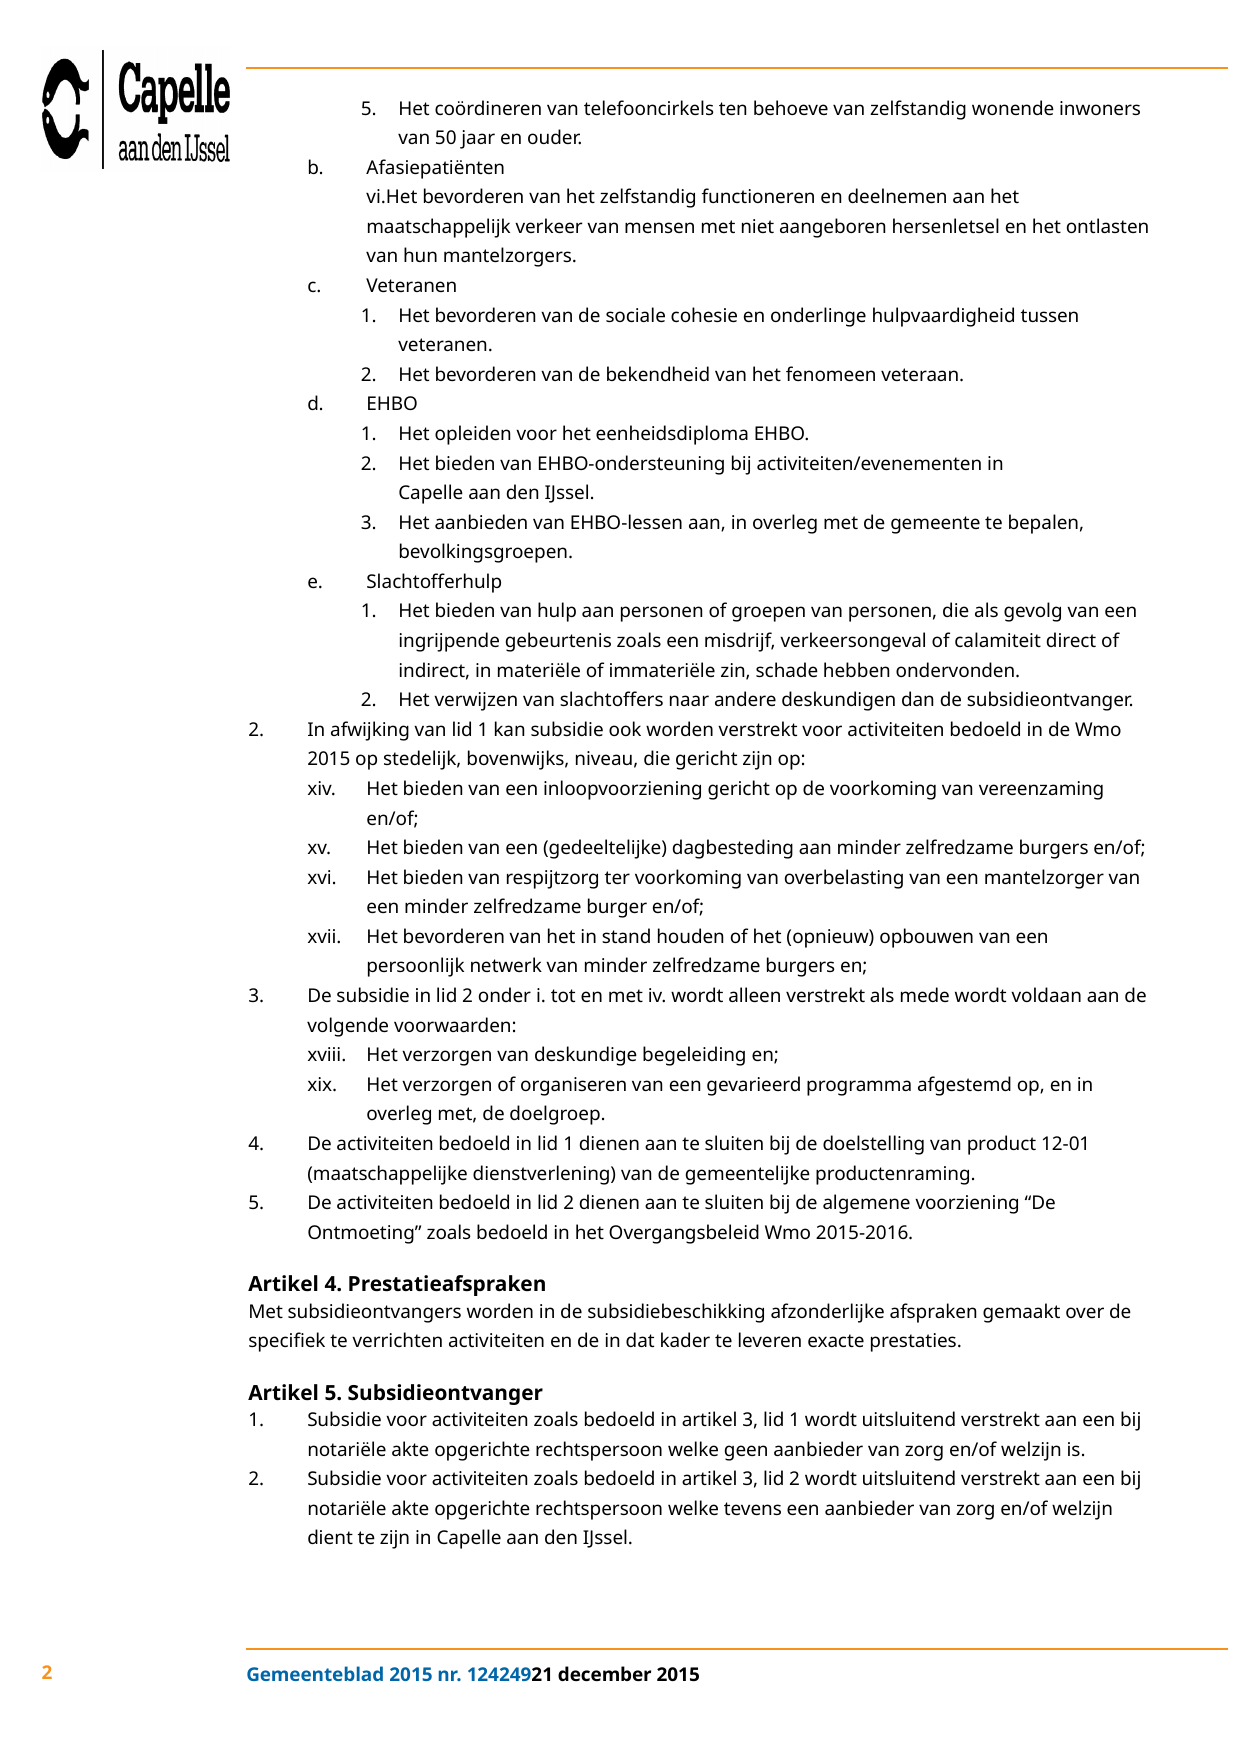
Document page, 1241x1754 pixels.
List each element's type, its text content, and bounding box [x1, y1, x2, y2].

list Het verzorgen van deskundige begeleiding en; [307, 1041, 1152, 1067]
list De activiteiten bedoeld in lid 1 dienen aan te sluiten bij de doelstelling van product 12-01 (maatschappelijke dienstverlening) van de gemeentelijke productenraming. [248, 1130, 1152, 1186]
list EHBO [307, 391, 1152, 416]
list Capelle aan den IJssel. [361, 479, 1152, 505]
list Het bieden van hulp aan personen of groepen van personen, die als gevolg van een ingrijpende gebeurtenis zoals een misdrijf, verkeersongeval of calamiteit direct of indirect, in materiële of immateriële zin, schade hebben ondervonden. [361, 598, 1152, 683]
list Het bieden van EHBO-ondersteuning bij activiteiten/evenementen in [361, 450, 1152, 476]
list Het bieden van respijtzorg ter voorkoming van overbelasting van een mantelzorger van een minder zelfredzame burger en/of; [307, 864, 1152, 919]
list De subsidie in lid 2 onder i. tot en met iv. wordt alleen verstrekt als mede wordt voldaan aan de volgende voorwaarden: [248, 982, 1152, 1038]
text Met subsidieontvangers worden in de subsidiebeschikking afzonderlijke afspraken gemaakt over de specifiek te verrichten activiteiten en de in dat kader te leveren exacte prestaties. [248, 1298, 1152, 1353]
list Het bevorderen van de bekendheid van het fenomeen veteraan. [361, 361, 1152, 387]
list Het verzorgen of organiseren van een gevarieerd programma afgestemd op, en in overleg met, de doelgroep. [307, 1071, 1152, 1126]
list Slachtofferhulp [307, 568, 1152, 594]
list vi.Het bevorderen van het zelfstandig functioneren en deelnemen aan het maatschappelijk verkeer van mensen met niet aangeboren hersenletsel en het ontlasten van hun mantelzorgers. [307, 183, 1152, 268]
text Artikel 4. Prestatieafspraken [248, 1269, 1152, 1298]
list De activiteiten bedoeld in lid 2 dienen aan te sluiten bij de algemene voorziening “De Ontmoeting” zoals bedoeld in het Overgangsbeleid Wmo 2015-2016. [248, 1189, 1152, 1245]
list Het bevorderen van het in stand houden of het (opnieuw) opbouwen van een persoonlijk netwerk van minder zelfredzame burgers en; [307, 923, 1152, 978]
list Veteranen [307, 272, 1152, 298]
list Het aanbieden van EHBO-lessen aan, in overleg met de gemeente te bepalen, bevolkingsgroepen. [361, 509, 1152, 564]
text Artikel 5. Subsidieontvanger [248, 1378, 1152, 1406]
list Het verwijzen van slachtoffers naar andere deskundigen dan de subsidieontvanger. [361, 686, 1152, 712]
list Afasiepatiënten [307, 154, 1152, 180]
list Subsidie voor activiteiten zoals bedoeld in artikel 3, lid 1 wordt uitsluitend verstrekt aan een bij notariële akte opgerichte rechtspersoon welke geen aanbieder van zorg en/of welzijn is. [248, 1406, 1152, 1462]
list In afwijking van lid 1 kan subsidie ook worden verstrekt voor activiteiten bedoeld in de Wmo 2015 op stedelijk, bovenwijks, niveau, die gericht zijn op: [248, 716, 1152, 771]
list Het bieden van een (gedeeltelijke) dagbesteding aan minder zelfredzame burgers en/of; [307, 834, 1152, 860]
list Het coördineren van telefooncirkels ten behoeve van zelfstandig wonende inwoners van 50 jaar en ouder. [361, 95, 1152, 150]
list Het bevorderen van de sociale cohesie en onderlinge hulpvaardigheid tussen veteranen. [361, 302, 1152, 357]
list Het bieden van een inloopvoorziening gericht op de voorkoming van vereenzaming en/of; [307, 775, 1152, 831]
list Subsidie voor activiteiten zoals bedoeld in artikel 3, lid 2 wordt uitsluitend verstrekt aan een bij notariële akte opgerichte rechtspersoon welke tevens een aanbieder van zorg en/of welzijn dient te zijn in Capelle aan den IJssel. [248, 1465, 1152, 1550]
picture [41, 47, 231, 172]
list Het opleiden voor het eenheidsdiploma EHBO. [361, 420, 1152, 446]
